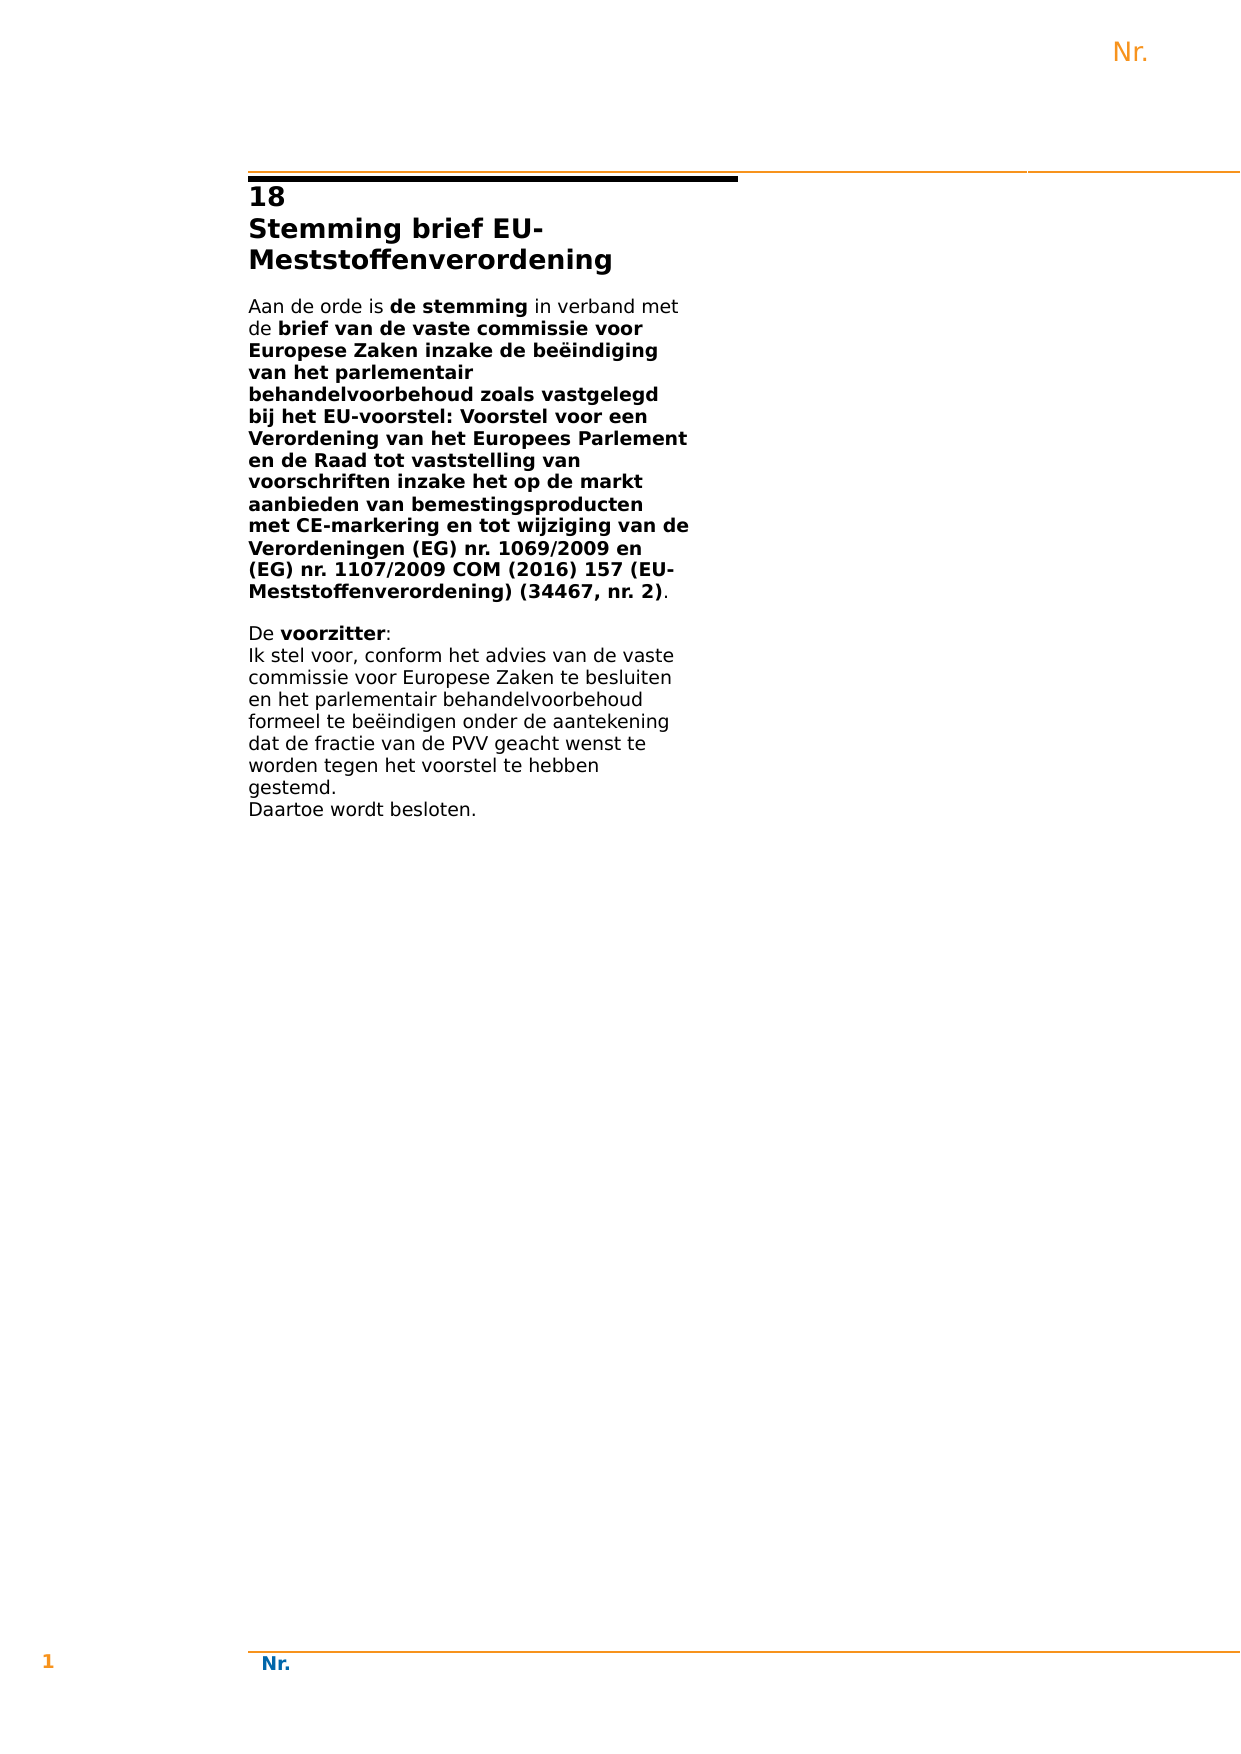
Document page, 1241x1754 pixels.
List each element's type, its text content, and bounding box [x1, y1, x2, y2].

text Daartoe wordt besloten. [248, 799, 691, 821]
text Ik stel voor, conform het advies van de vaste commissie voor Europese Zaken te besluiten en het parlementair behandelvoorbehoud formeel te beëindigen onder de aantekening dat de fractie van de PVV geacht wenst te worden tegen het voorstel te hebben gestemd. [248, 645, 691, 799]
text Aan de orde is de stemming in verband met de brief van de vaste commissie voor Europese Zaken inzake de beëindiging van het parlementair behandelvoorbehoud zoals vastgelegd bij het EU-voorstel: Voorstel voor een Verordening van het Europees Parlement en de Raad tot vaststelling van voorschriften inzake het op de markt aanbieden van bemestingsproducten met CE-markering en tot wijziging van de Verordeningen (EG) nr. 1069/2009 en (EG) nr. 1107/2009 COM (2016) 157 (EU-Meststoffenverordening) (34467, nr. 2). [248, 296, 691, 603]
title 18 Stemming brief EU-Meststoffenverordening [248, 182, 691, 276]
text De voorzitter: [248, 623, 691, 645]
